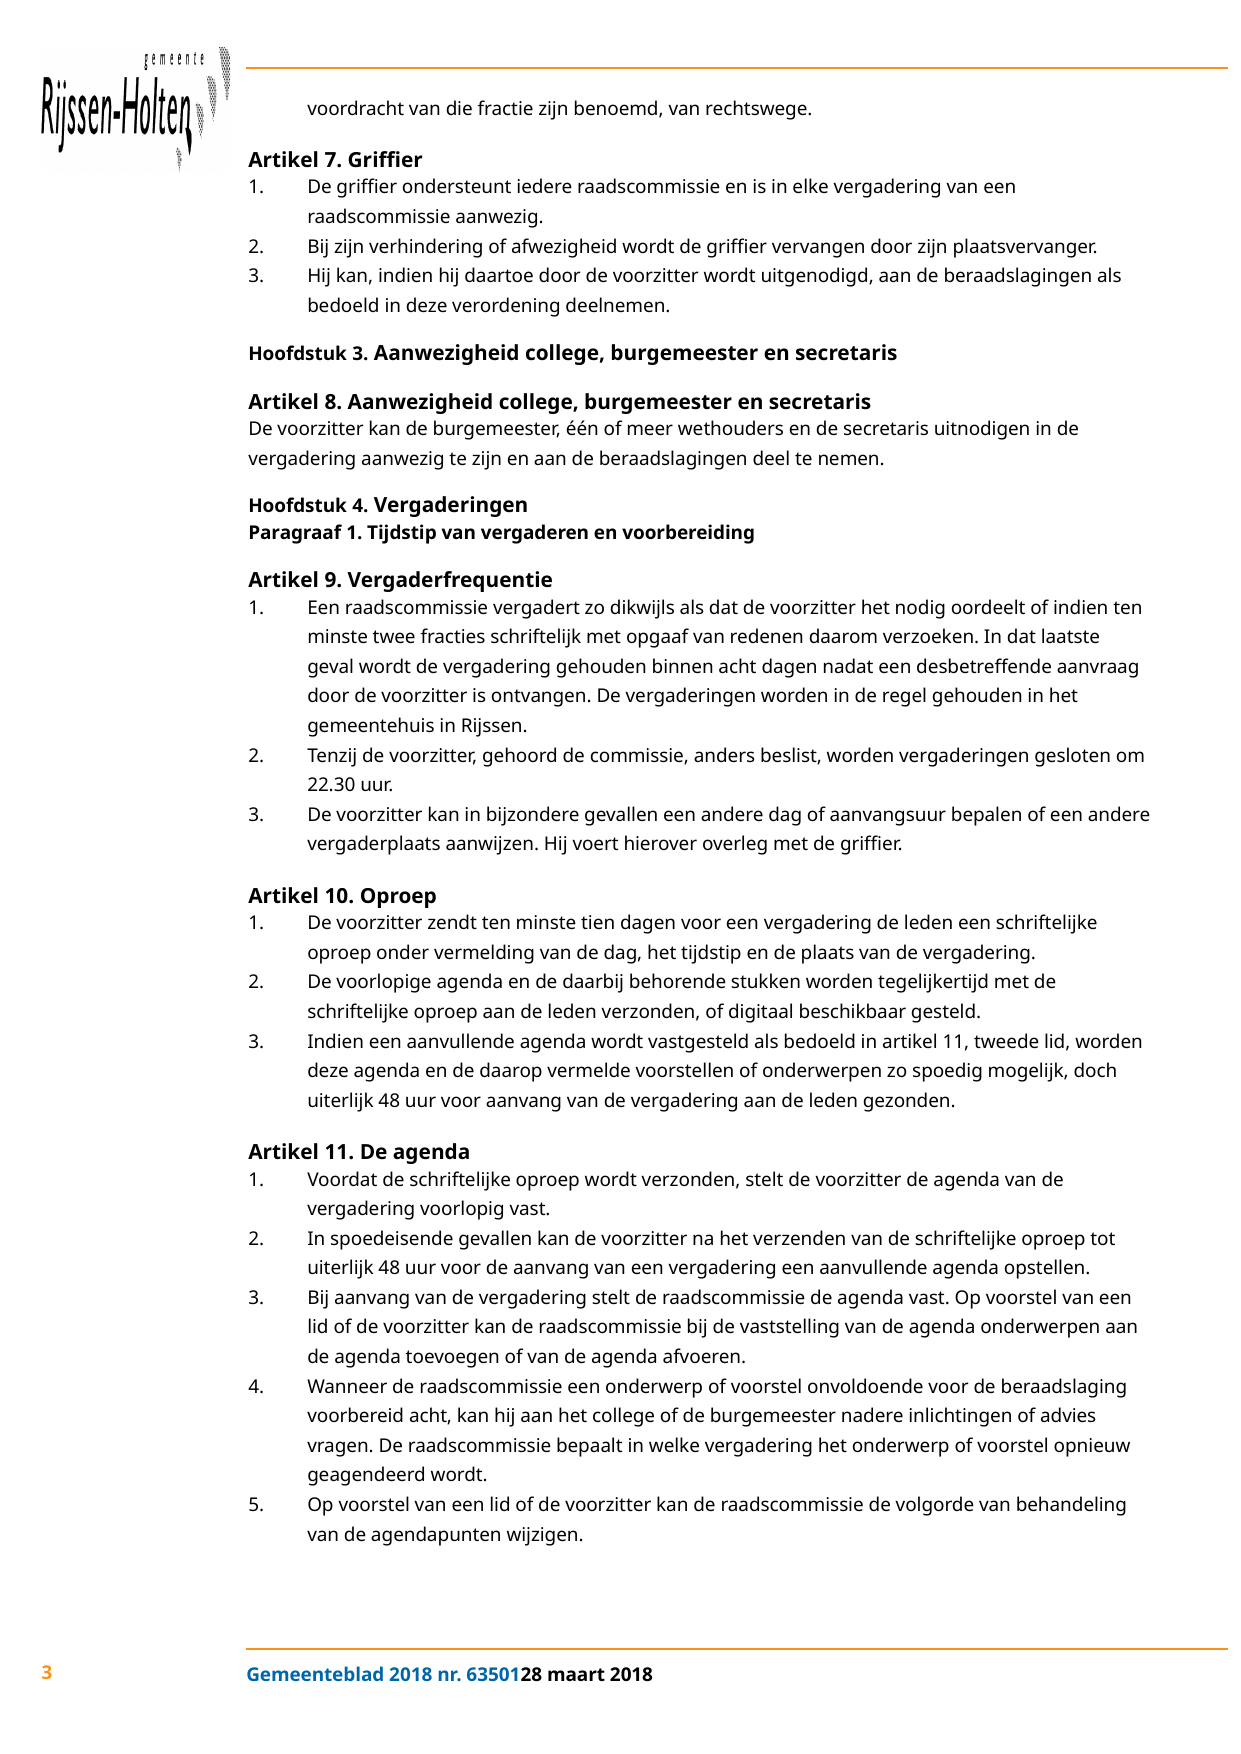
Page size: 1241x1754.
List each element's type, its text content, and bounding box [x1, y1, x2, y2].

list Indien een aanvullende agenda wordt vastgesteld als bedoeld in artikel 11, tweede lid, worden deze agenda en de daarop vermelde voorstellen of onderwerpen zo spoedig mogelijk, doch uiterlijk 48 uur voor aanvang van de vergadering aan de leden gezonden. [248, 1028, 1152, 1113]
list Op voorstel van een lid of de voorzitter kan de raadscommissie de volgorde van behandeling van de agendapunten wijzigen. [248, 1491, 1152, 1547]
text Artikel 10. Oproep [248, 881, 1152, 909]
text Artikel 8. Aanwezigheid college, burgemeester en secretaris [248, 387, 1152, 415]
text Paragraaf 1. Tijdstip van vergaderen en voorbereiding [248, 519, 1152, 545]
list De griffier ondersteunt iedere raadscommissie en is in elke vergadering van een raadscommissie aanwezig. [248, 174, 1152, 229]
list Wanneer de raadscommissie een onderwerp of voorstel onvoldoende voor de beraadslaging voorbereid acht, kan hij aan het college of de burgemeester nadere inlichtingen of advies vragen. De raadscommissie bepaalt in welke vergadering het onderwerp of voorstel opnieuw geagendeerd wordt. [248, 1373, 1152, 1487]
text Artikel 7. Griffier [248, 145, 1152, 174]
list De voorzitter zendt ten minste tien dagen voor een vergadering de leden een schriftelijke oproep onder vermelding van de dag, het tijdstip en de plaats van de vergadering. [248, 909, 1152, 965]
text Hoofdstuk 4. Vergaderingen [248, 491, 1152, 519]
list Voordat de schriftelijke oproep wordt verzonden, stelt de voorzitter de agenda van de vergadering voorlopig vast. [248, 1166, 1152, 1221]
list De voorzitter kan in bijzondere gevallen een andere dag of aanvangsuur bepalen of een andere vergaderplaats aanwijzen. Hij voert hierover overleg met de griffier. [248, 801, 1152, 856]
list Hij kan, indien hij daartoe door de voorzitter wordt uitgenodigd, aan de beraadslagingen als bedoeld in deze verordening deelnemen. [248, 262, 1152, 318]
text Artikel 9. Vergaderfrequentie [248, 566, 1152, 594]
list Bij aanvang van de vergadering stelt de raadscommissie de agenda vast. Op voorstel van een lid of de voorzitter kan de raadscommissie bij de vaststelling van de agenda onderwerpen aan de agenda toevoegen of van de agenda afvoeren. [248, 1284, 1152, 1369]
list In spoedeisende gevallen kan de voorzitter na het verzenden van de schriftelijke oproep tot uiterlijk 48 uur voor de aanvang van een vergadering een aanvullende agenda opstellen. [248, 1225, 1152, 1280]
text De voorzitter kan de burgemeester, één of meer wethouders en de secretaris uitnodigen in de vergadering aanwezig te zijn en aan de beraadslagingen deel te nemen. [248, 415, 1152, 471]
picture [41, 47, 231, 172]
text Artikel 11. De agenda [248, 1137, 1152, 1166]
list De voorlopige agenda en de daarbij behorende stukken worden tegelijkertijd met de schriftelijke oproep aan de leden verzonden, of digitaal beschikbaar gesteld. [248, 969, 1152, 1024]
list Bij zijn verhindering of afwezigheid wordt de griffier vervangen door zijn plaatsvervanger. [248, 233, 1152, 258]
text Hoofdstuk 3. Aanwezigheid college, burgemeester en secretaris [248, 338, 1152, 366]
list Tenzij de voorzitter, gehoord de commissie, anders beslist, worden vergaderingen gesloten om 22.30 uur. [248, 742, 1152, 797]
list voordracht van die fractie zijn benoemd, van rechtswege. [248, 95, 1152, 121]
list Een raadscommissie vergadert zo dikwijls als dat de voorzitter het nodig oordeelt of indien ten minste twee fracties schriftelijk met opgaaf van redenen daarom verzoeken. In dat laatste geval wordt de vergadering gehouden binnen acht dagen nadat een desbetreffende aanvraag door de voorzitter is ontvangen. De vergaderingen worden in de regel gehouden in het gemeentehuis in Rijssen. [248, 594, 1152, 738]
